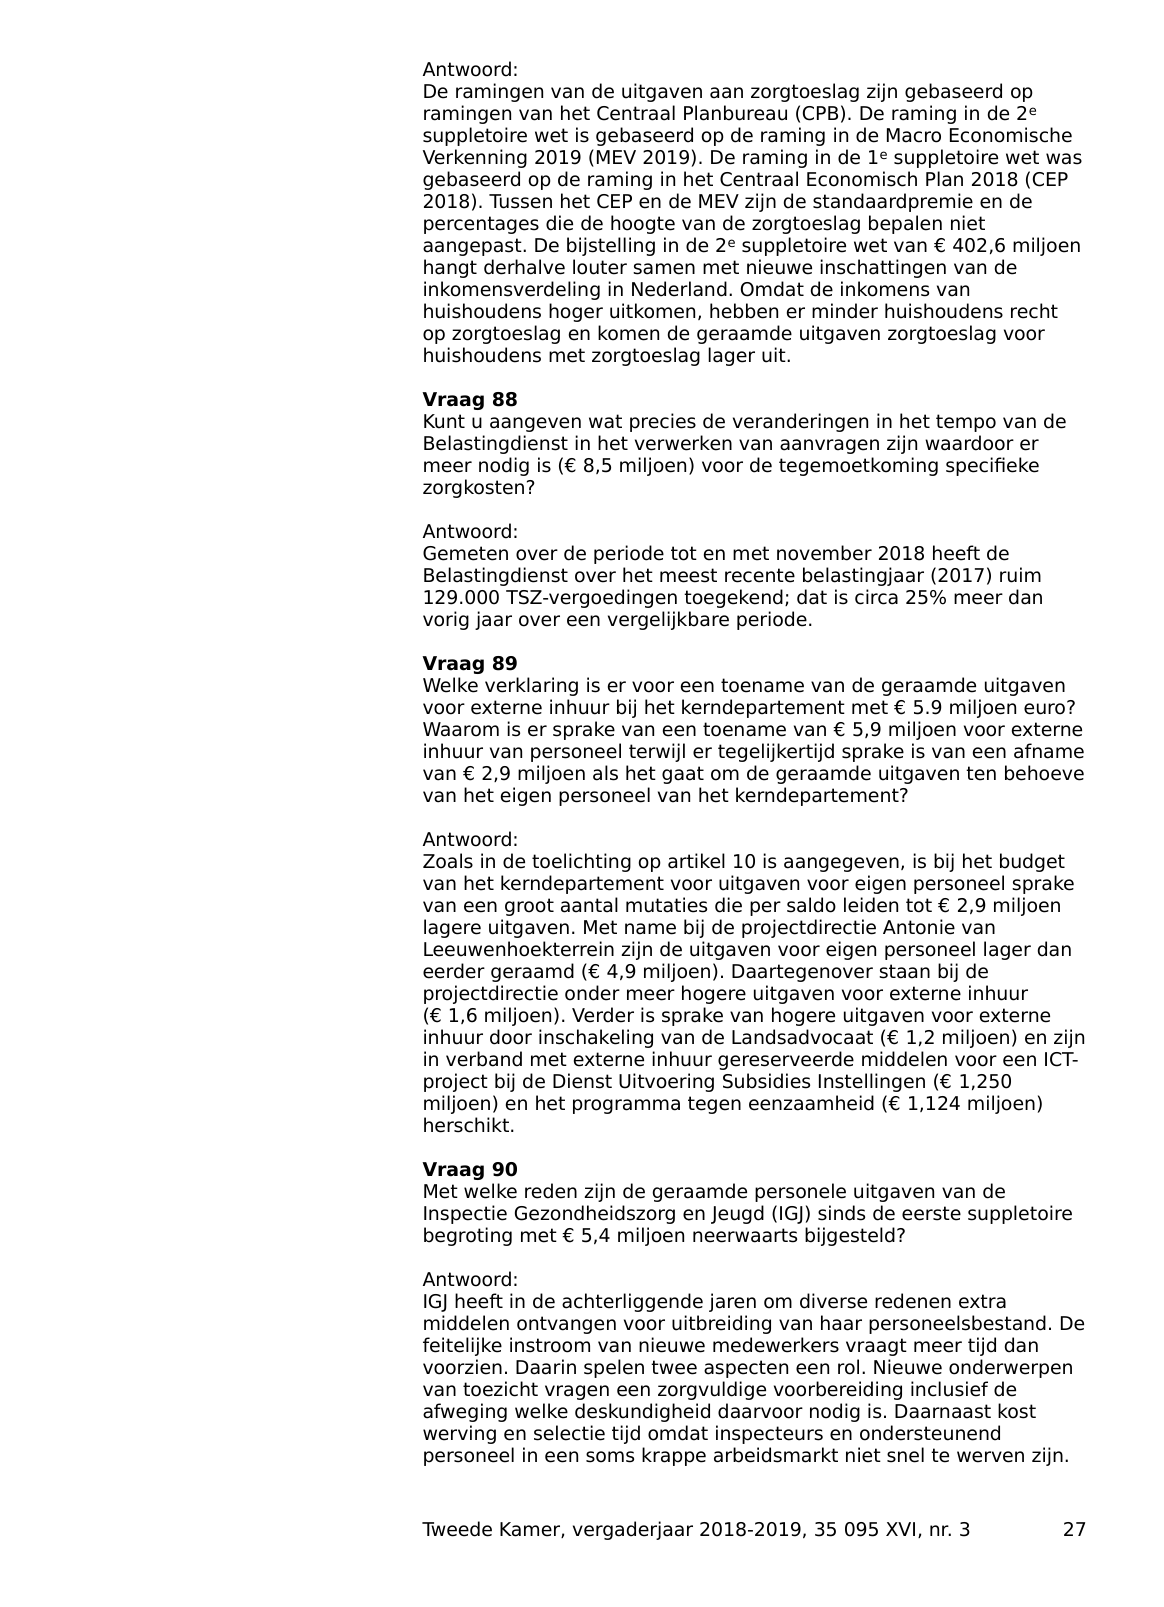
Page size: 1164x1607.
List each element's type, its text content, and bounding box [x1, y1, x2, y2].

text Met welke reden zijn de geraamde personele uitgaven van de Inspectie Gezondheidszorg en Jeugd (IGJ) sinds de eerste suppletoire begroting met € 5,4 miljoen neerwaarts bijgesteld? [422, 1181, 1087, 1247]
text IGJ heeft in de achterliggende jaren om diverse redenen extra middelen ontvangen voor uitbreiding van haar personeelsbestand. De feitelijke instroom van nieuwe medewerkers vraagt meer tijd dan voorzien. Daarin spelen twee aspecten een rol. Nieuwe onderwerpen van toezicht vragen een zorgvuldige voorbereiding inclusief de afweging welke deskundigheid daarvoor nodig is. Daarnaast kost werving en selectie tijd omdat inspecteurs en ondersteunend personeel in een soms krappe arbeidsmarkt niet snel te werven zijn. [422, 1291, 1087, 1467]
text Antwoord: [422, 1269, 1087, 1291]
text Zoals in de toelichting op artikel 10 is aangegeven, is bij het budget van het kerndepartement voor uitgaven voor eigen personeel sprake van een groot aantal mutaties die per saldo leiden tot € 2,9 miljoen lagere uitgaven. Met name bij de projectdirectie Antonie van Leeuwenhoekterrein zijn de uitgaven voor eigen personeel lager dan eerder geraamd (€ 4,9 miljoen). Daartegenover staan bij de projectdirectie onder meer hogere uitgaven voor externe inhuur (€ 1,6 miljoen). Verder is sprake van hogere uitgaven voor externe inhuur door inschakeling van de Landsadvocaat (€ 1,2 miljoen) en zijn in verband met externe inhuur gereserveerde middelen voor een ICT-project bij de Dienst Uitvoering Subsidies Instellingen (€ 1,250 miljoen) en het programma tegen eenzaamheid (€ 1,124 miljoen) herschikt. [422, 851, 1087, 1137]
text Kunt u aangeven wat precies de veranderingen in het tempo van de Belastingdienst in het verwerken van aanvragen zijn waardoor er meer nodig is (€ 8,5 miljoen) voor de tegemoetkoming specifieke zorgkosten? [422, 411, 1087, 499]
text Antwoord: [422, 521, 1087, 543]
text Antwoord: [422, 59, 1087, 81]
text De ramingen van de uitgaven aan zorgtoeslag zijn gebaseerd op ramingen van het Centraal Planbureau (CPB). De raming in de 2e suppletoire wet is gebaseerd op de raming in de Macro Economische Verkenning 2019 (MEV 2019). De raming in de 1e suppletoire wet was gebaseerd op de raming in het Centraal Economisch Plan 2018 (CEP 2018). Tussen het CEP en de MEV zijn de standaardpremie en de percentages die de hoogte van de zorgtoeslag bepalen niet aangepast. De bijstelling in de 2e suppletoire wet van € 402,6 miljoen hangt derhalve louter samen met nieuwe inschattingen van de inkomensverdeling in Nederland. Omdat de inkomens van huishoudens hoger uitkomen, hebben er minder huishoudens recht op zorgtoeslag en komen de geraamde uitgaven zorgtoeslag voor huishoudens met zorgtoeslag lager uit. [422, 81, 1087, 367]
text Gemeten over de periode tot en met november 2018 heeft de Belastingdienst over het meest recente belastingjaar (2017) ruim 129.000 TSZ-vergoedingen toegekend; dat is circa 25% meer dan vorig jaar over een vergelijkbare periode. [422, 543, 1087, 631]
text Antwoord: [422, 829, 1087, 851]
text Vraag 90 [422, 1159, 1087, 1181]
text Vraag 88 [422, 389, 1087, 411]
text Vraag 89 [422, 653, 1087, 675]
text Welke verklaring is er voor een toename van de geraamde uitgaven voor externe inhuur bij het kerndepartement met € 5.9 miljoen euro? Waarom is er sprake van een toename van € 5,9 miljoen voor externe inhuur van personeel terwijl er tegelijkertijd sprake is van een afname van € 2,9 miljoen als het gaat om de geraamde uitgaven ten behoeve van het eigen personeel van het kerndepartement? [422, 675, 1087, 807]
